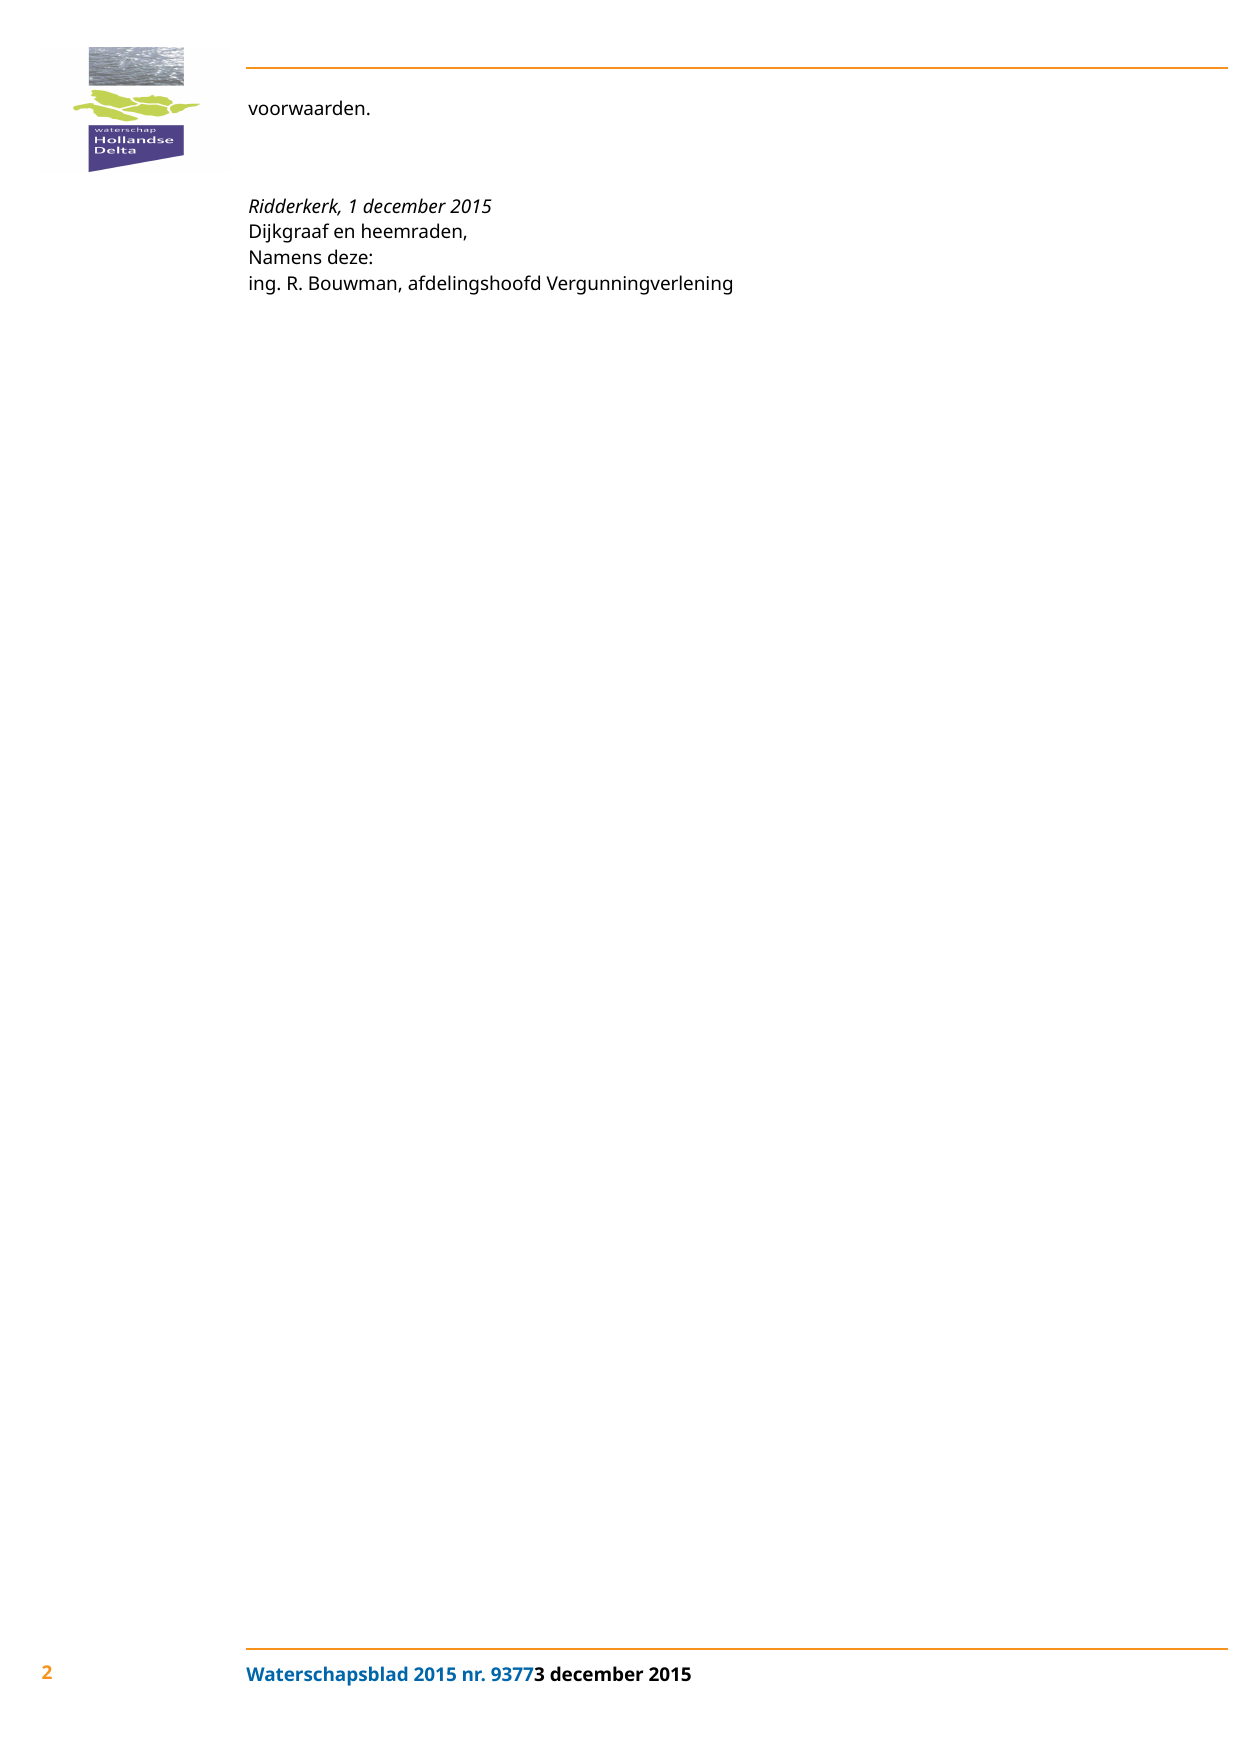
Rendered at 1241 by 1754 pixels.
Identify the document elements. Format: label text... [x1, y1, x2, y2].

text ing. R. Bouwman, afdelingshoofd Vergunningverlening [248, 270, 1152, 296]
text Dijkgraaf en heemraden, [248, 219, 1152, 244]
picture [41, 47, 231, 172]
text Namens deze: [248, 244, 1152, 270]
text Ridderkerk, 1 december 2015 [248, 193, 1152, 219]
text voorwaarden. [248, 95, 1152, 121]
